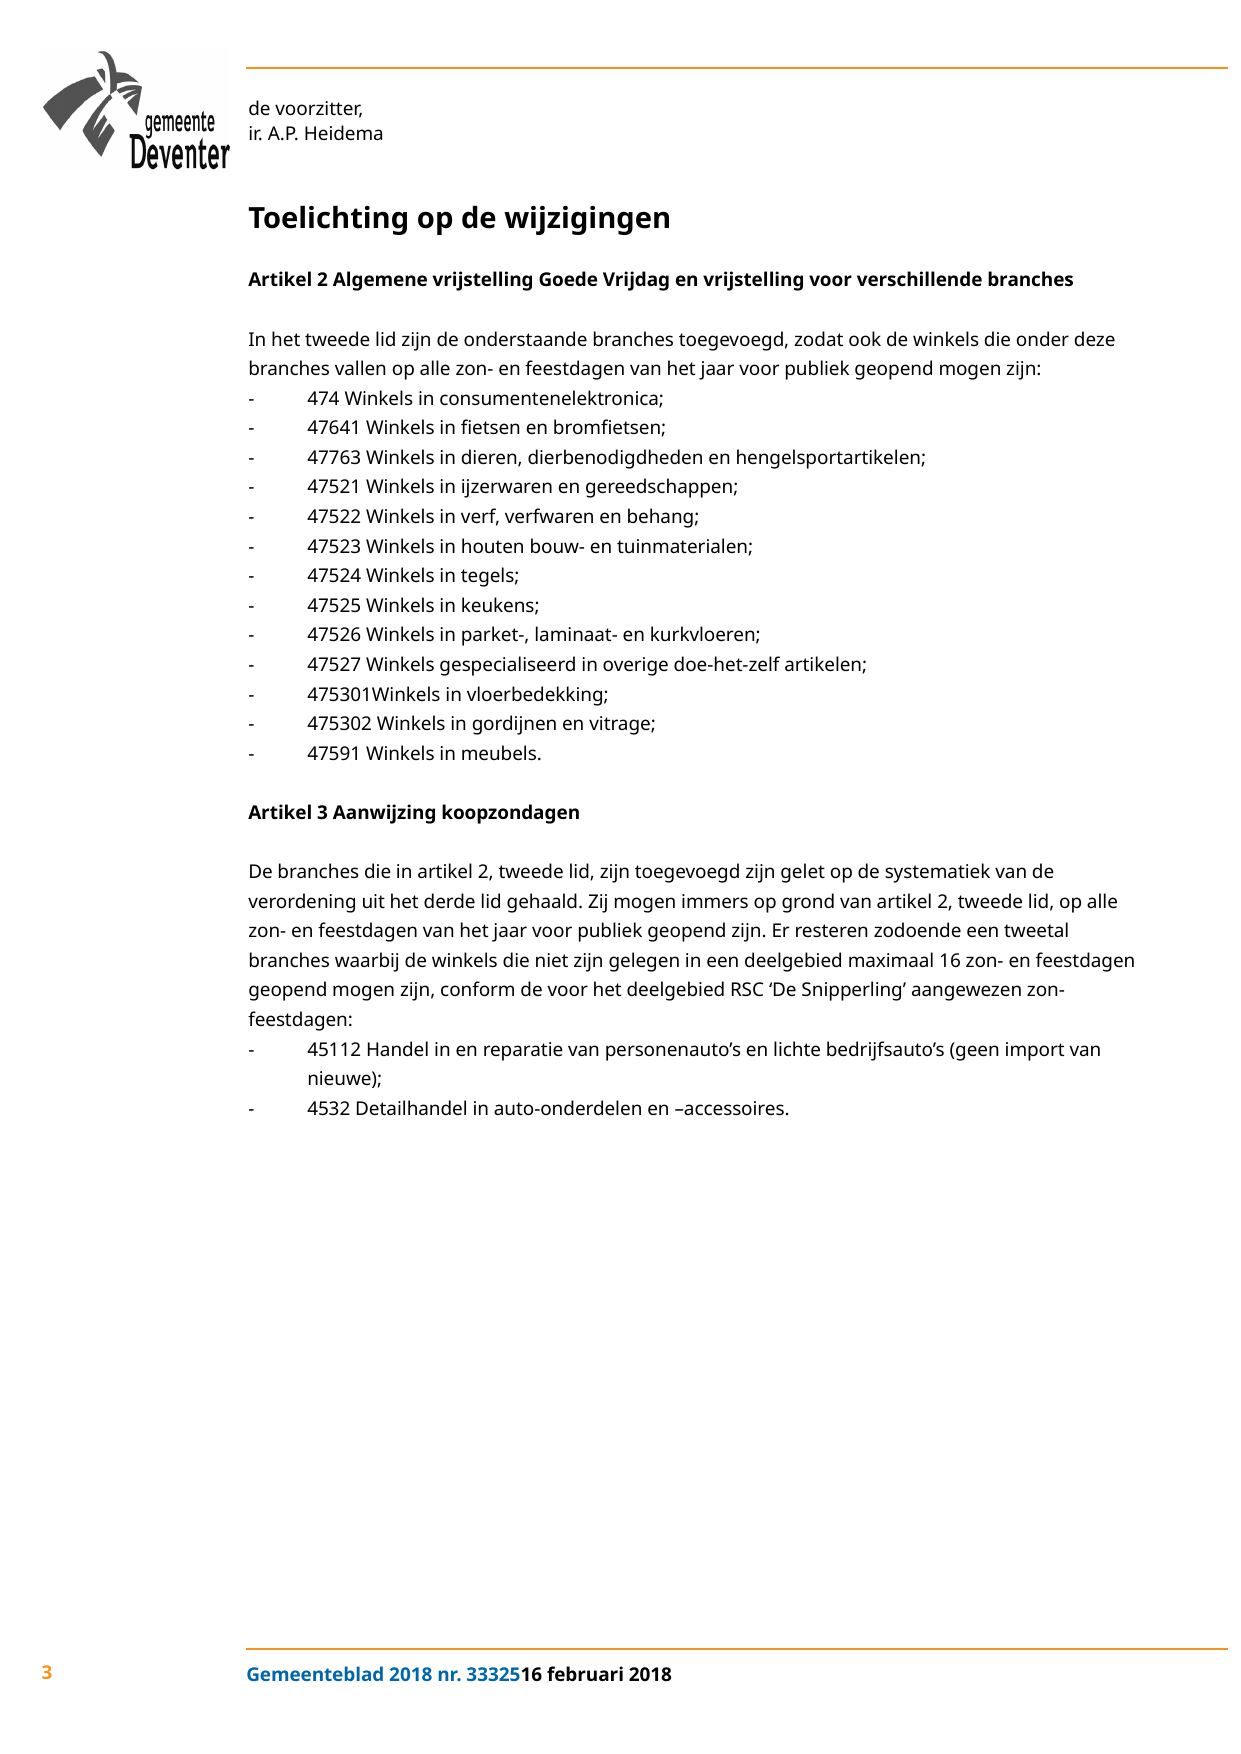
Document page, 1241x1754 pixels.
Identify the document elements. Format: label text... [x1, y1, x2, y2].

list 47525 Winkels in keukens; [248, 592, 1152, 618]
text In het tweede lid zijn de onderstaande branches toegevoegd, zodat ook de winkels die onder deze branches vallen op alle zon- en feestdagen van het jaar voor publiek geopend mogen zijn: [248, 326, 1152, 381]
list 47641 Winkels in fietsen en bromfietsen; [248, 414, 1152, 440]
text Artikel 3 Aanwijzing koopzondagen [248, 799, 1152, 825]
list 4532 Detailhandel in auto-onderdelen en –accessoires. [248, 1095, 1152, 1121]
list 47524 Winkels in tegels; [248, 562, 1152, 588]
list 47523 Winkels in houten bouw- en tuinmaterialen; [248, 533, 1152, 558]
list 475302 Winkels in gordijnen en vitrage; [248, 710, 1152, 736]
list 47763 Winkels in dieren, dierbenodigdheden en hengelsportartikelen; [248, 444, 1152, 470]
list 47527 Winkels gespecialiseerd in overige doe-het-zelf artikelen; [248, 651, 1152, 677]
list 47591 Winkels in meubels. [248, 740, 1152, 766]
text ir. A.P. Heidema [248, 121, 1152, 146]
text de voorzitter, [248, 95, 1152, 121]
list 474 Winkels in consumentenelektronica; [248, 385, 1152, 411]
list 475301Winkels in vloerbedekking; [248, 681, 1152, 706]
text Toelichting op de wijzigingen [248, 198, 1152, 237]
list 47522 Winkels in verf, verfwaren en behang; [248, 503, 1152, 529]
list 45112 Handel in en reparatie van personenauto’s en lichte bedrijfsauto’s (geen import van nieuwe); [248, 1036, 1152, 1091]
picture [41, 47, 231, 172]
list 47521 Winkels in ijzerwaren en gereedschappen; [248, 474, 1152, 499]
text Artikel 2 Algemene vrijstelling Goede Vrijdag en vrijstelling voor verschillende branches [248, 267, 1152, 292]
list 47526 Winkels in parket-, laminaat- en kurkvloeren; [248, 622, 1152, 647]
text De branches die in artikel 2, tweede lid, zijn toegevoegd zijn gelet op de systematiek van de verordening uit het derde lid gehaald. Zij mogen immers op grond van artikel 2, tweede lid, op alle zon- en feestdagen van het jaar voor publiek geopend zijn. Er resteren zodoende een tweetal branches waarbij de winkels die niet zijn gelegen in een deelgebied maximaal 16 zon- en feestdagen geopend mogen zijn, conform de voor het deelgebied RSC ‘De Snipperling’ aangewezen zon- feestdagen: [248, 858, 1152, 1032]
